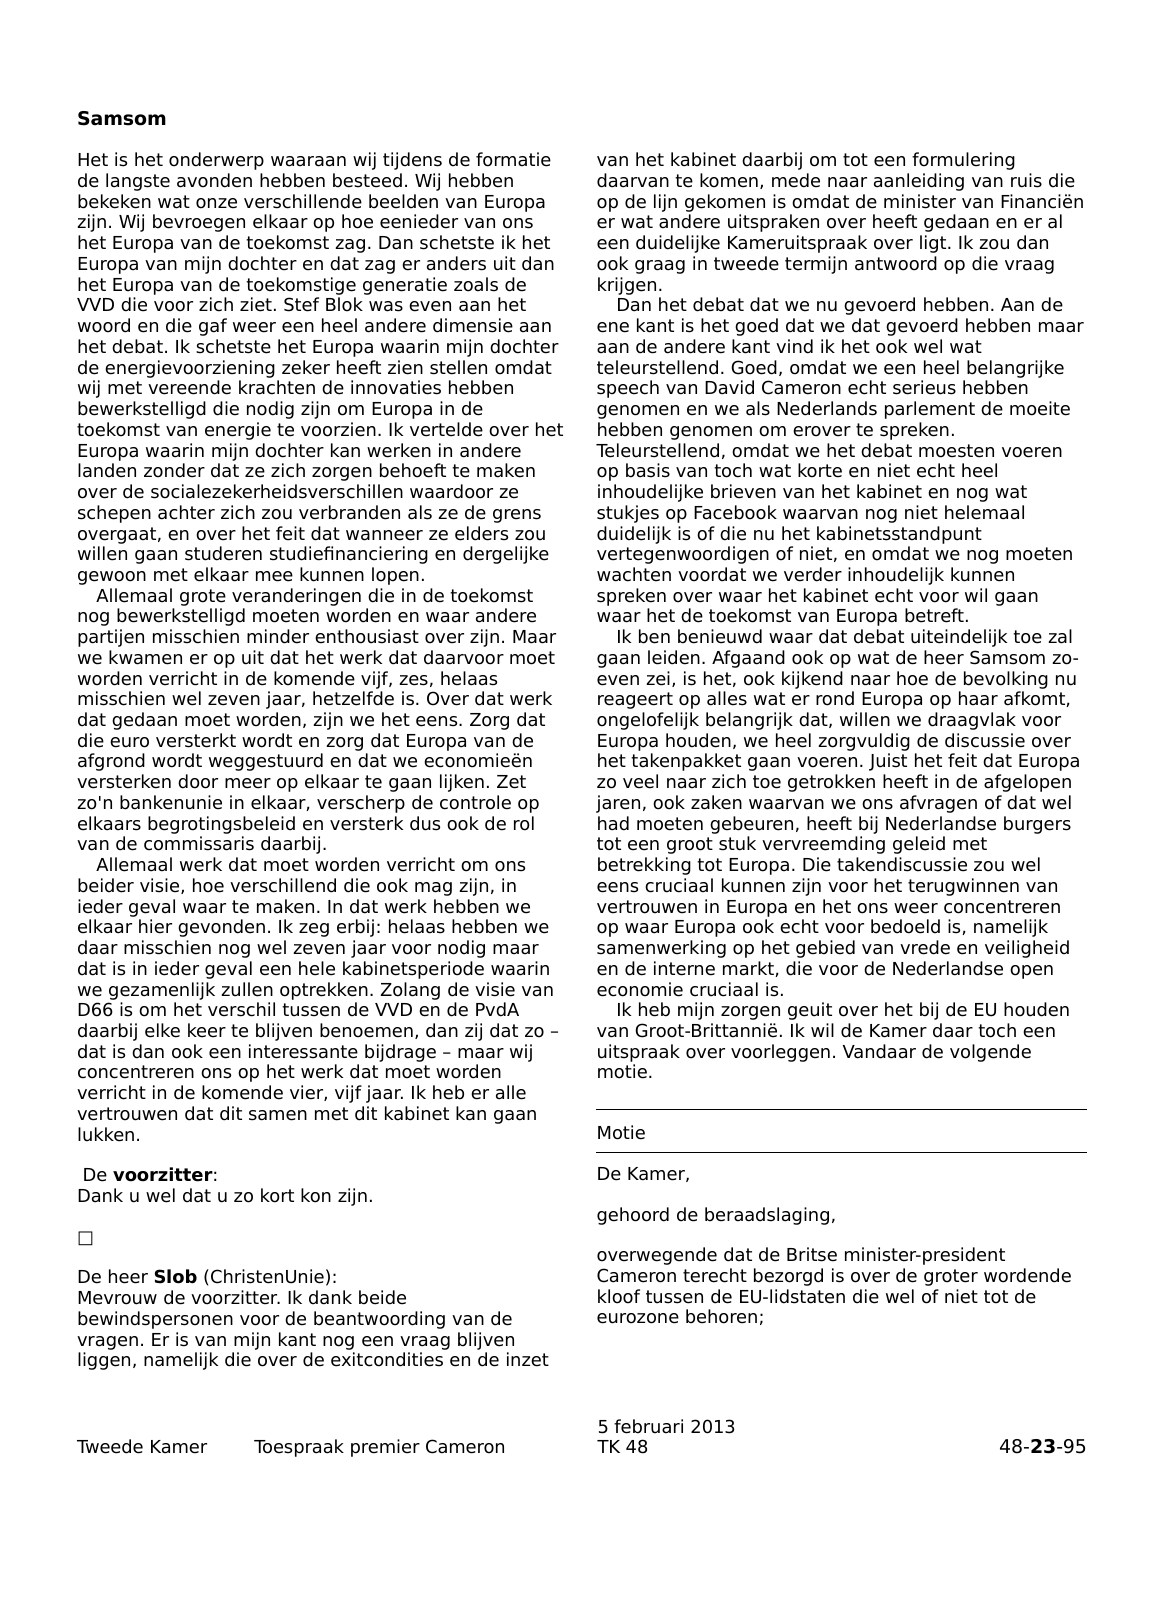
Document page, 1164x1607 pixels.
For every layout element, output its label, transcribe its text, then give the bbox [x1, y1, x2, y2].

text Allemaal werk dat moet worden verricht om ons beider visie, hoe verschillend die ook mag zijn, in ieder geval waar te maken. In dat werk hebben we elkaar hier gevonden. Ik zeg erbij: helaas hebben we daar misschien nog wel zeven jaar voor nodig maar dat is in ieder geval een hele kabinetsperiode waarin we gezamenlijk zullen optrekken. Zolang de visie van D66 is om het verschil tussen de VVD en de PvdA daarbij elke keer te blijven benoemen, dan zij dat zo – dat is dan ook een interessante bijdrage – maar wij concentreren ons op het werk dat moet worden verricht in de komende vier, vijf jaar. Ik heb er alle vertrouwen dat dit samen met dit kabinet kan gaan lukken. [77, 855, 567, 1145]
text Motie [596, 1123, 1087, 1144]
text De voorzitter: [77, 1165, 567, 1186]
text overwegende dat de Britse minister-president Cameron terecht bezorgd is over de groter wordende kloof tussen de EU-lidstaten die wel of niet tot de eurozone behoren; [596, 1245, 1087, 1328]
text Allemaal grote veranderingen die in de toekomst nog bewerkstelligd moeten worden en waar andere partijen misschien minder enthousiast over zijn. Maar we kwamen er op uit dat het werk dat daarvoor moet worden verricht in de komende vijf, zes, helaas misschien wel zeven jaar, hetzelfde is. Over dat werk dat gedaan moet worden, zijn we het eens. Zorg dat die euro versterkt wordt en zorg dat Europa van de afgrond wordt weggestuurd en dat we economieën versterken door meer op elkaar te gaan lijken. Zet zo'n bankenunie in elkaar, verscherp de controle op elkaars begrotingsbeleid en versterk dus ook de rol van de commissaris daarbij. [77, 586, 567, 855]
text Dank u wel dat u zo kort kon zijn. [77, 1186, 567, 1207]
text gehoord de beraadslaging, [596, 1204, 1087, 1225]
text Mevrouw de voorzitter. Ik dank beide bewindspersonen voor de beantwoording van de vragen. Er is van mijn kant nog een vraag blijven liggen, namelijk die over de exitcondities en de inzet [77, 1288, 567, 1371]
text De heer Slob (ChristenUnie): [77, 1267, 567, 1288]
text Ik heb mijn zorgen geuit over het bij de EU houden van Groot-Brittannië. Ik wil de Kamer daar toch een uitspraak over voorleggen. Vandaar de volgende motie. [596, 1000, 1087, 1083]
text Dan het debat dat we nu gevoerd hebben. Aan de ene kant is het goed dat we dat gevoerd hebben maar aan de andere kant vind ik het ook wel wat teleurstellend. Goed, omdat we een heel belangrijke speech van David Cameron echt serieus hebben genomen en we als Nederlands parlement de moeite hebben genomen om erover te spreken. Teleurstellend, omdat we het debat moesten voeren op basis van toch wat korte en niet echt heel inhoudelijke brieven van het kabinet en nog wat stukjes op Facebook waarvan nog niet helemaal duidelijk is of die nu het kabinetsstandpunt vertegenwoordigen of niet, en omdat we nog moeten wachten voordat we verder inhoudelijk kunnen spreken over waar het kabinet echt voor wil gaan waar het de toekomst van Europa betreft. [596, 295, 1087, 627]
text Het is het onderwerp waaraan wij tijdens de formatie de langste avonden hebben besteed. Wij hebben bekeken wat onze verschillende beelden van Europa zijn. Wij bevroegen elkaar op hoe eenieder van ons het Europa van de toekomst zag. Dan schetste ik het Europa van mijn dochter en dat zag er anders uit dan het Europa van de toekomstige generatie zoals de VVD die voor zich ziet. Stef Blok was even aan het woord en die gaf weer een heel andere dimensie aan het debat. Ik schetste het Europa waarin mijn dochter de energievoorziening zeker heeft zien stellen omdat wij met vereende krachten de innovaties hebben bewerkstelligd die nodig zijn om Europa in de toekomst van energie te voorzien. Ik vertelde over het Europa waarin mijn dochter kan werken in andere landen zonder dat ze zich zorgen behoeft te maken over de socialezekerheidsverschillen waardoor ze schepen achter zich zou verbranden als ze de grens overgaat, en over het feit dat wanneer ze elders zou willen gaan studeren studiefinanciering en dergelijke gewoon met elkaar mee kunnen lopen. [77, 150, 567, 586]
text van het kabinet daarbij om tot een formulering daarvan te komen, mede naar aanleiding van ruis die op de lijn gekomen is omdat de minister van Financiën er wat andere uitspraken over heeft gedaan en er al een duidelijke Kameruitspraak over ligt. Ik zou dan ook graag in tweede termijn antwoord op die vraag krijgen. [596, 150, 1087, 295]
text Ik ben benieuwd waar dat debat uiteindelijk toe zal gaan leiden. Afgaand ook op wat de heer Samsom zo-even zei, is het, ook kijkend naar hoe de bevolking nu reageert op alles wat er rond Europa op haar afkomt, ongelofelijk belangrijk dat, willen we draagvlak voor Europa houden, we heel zorgvuldig de discussie over het takenpakket gaan voeren. Juist het feit dat Europa zo veel naar zich toe getrokken heeft in de afgelopen jaren, ook zaken waarvan we ons afvragen of dat wel had moeten gebeuren, heeft bij Nederlandse burgers tot een groot stuk vervreemding geleid met betrekking tot Europa. Die takendiscussie zou wel eens cruciaal kunnen zijn voor het terugwinnen van vertrouwen in Europa en het ons weer concentreren op waar Europa ook echt voor bedoeld is, namelijk samenwerking op het gebied van vrede en veiligheid en de interne markt, die voor de Nederlandse open economie cruciaal is. [596, 627, 1087, 1000]
text De Kamer, [596, 1164, 1087, 1184]
text □ [77, 1227, 567, 1247]
